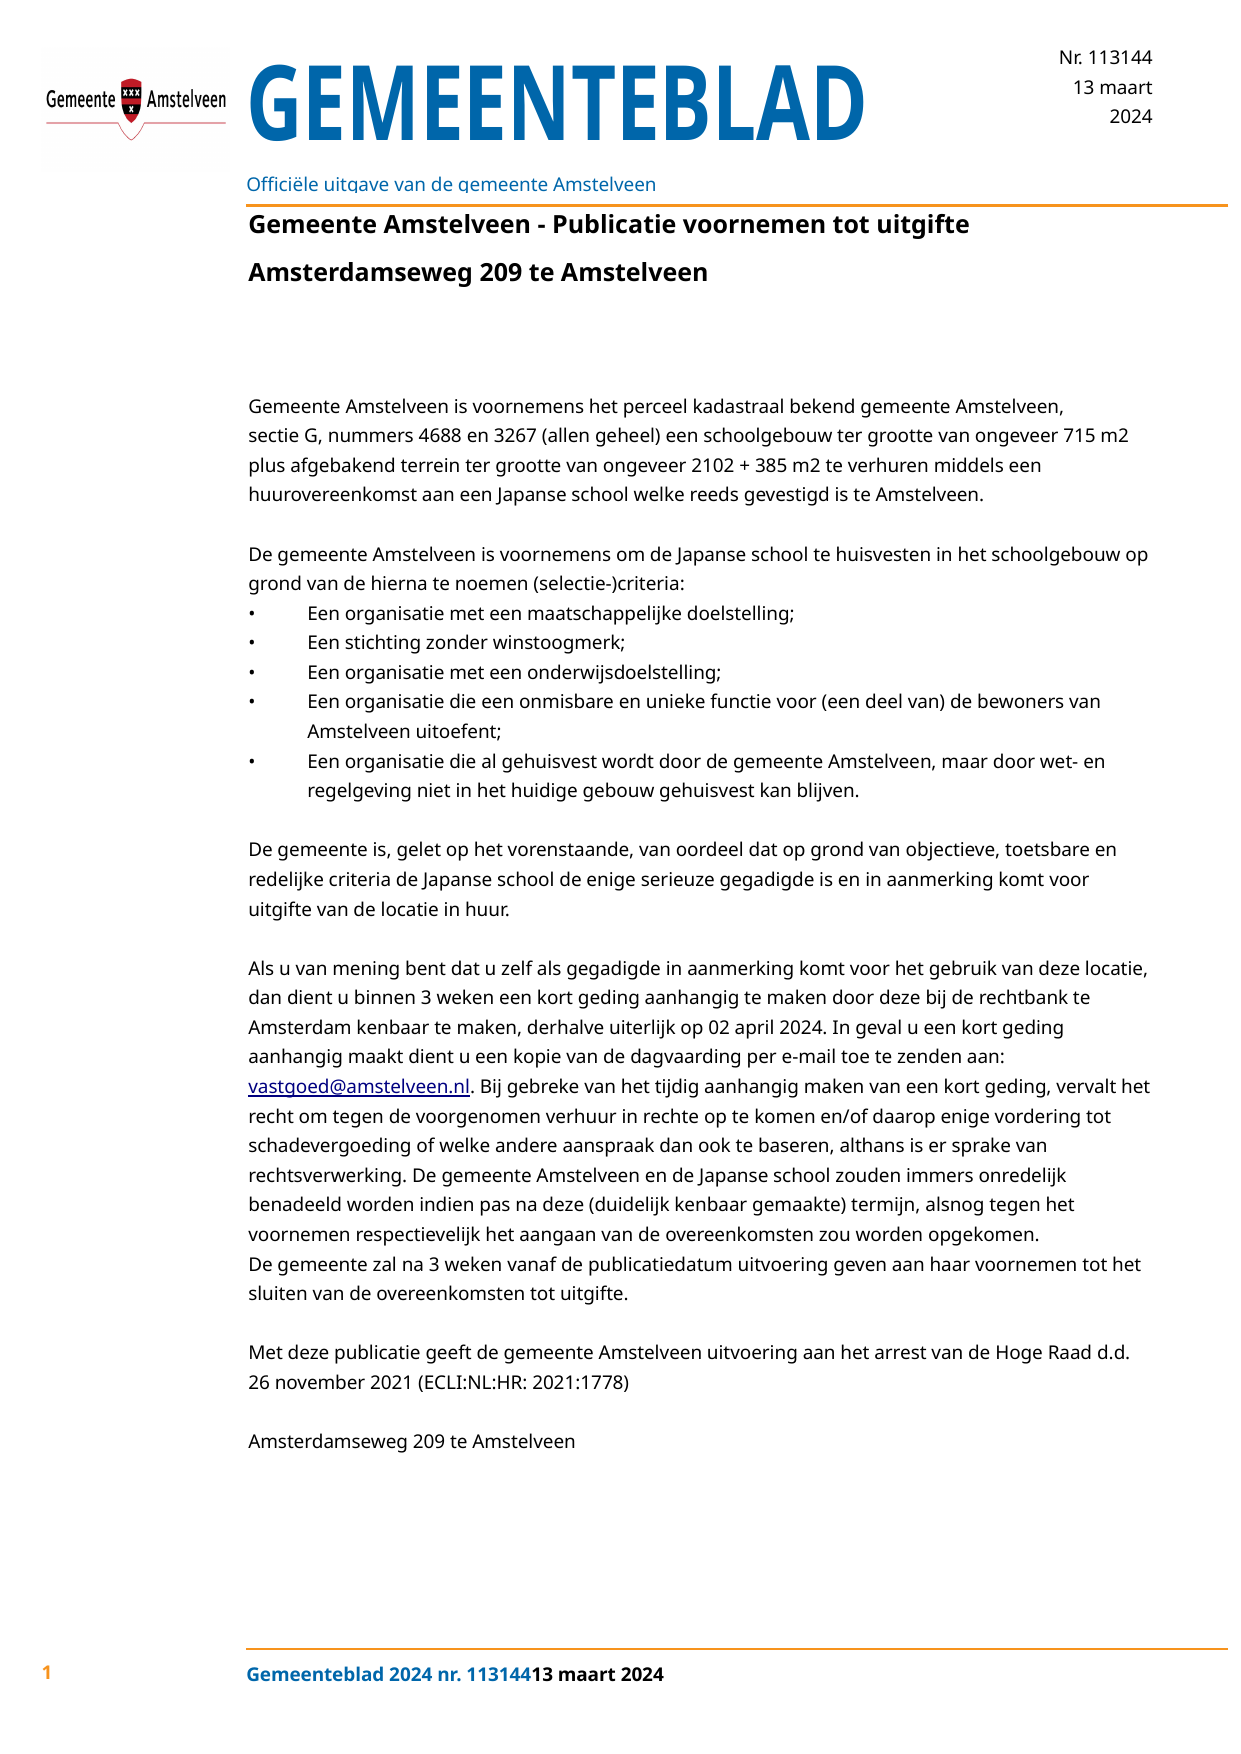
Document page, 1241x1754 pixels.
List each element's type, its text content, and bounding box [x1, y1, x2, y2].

list Een organisatie die al gehuisvest wordt door de gemeente Amstelveen, maar door wet- en regelgeving niet in het huidige gebouw gehuisvest kan blijven. [248, 748, 1152, 803]
list Een organisatie met een onderwijsdoelstelling; [248, 659, 1152, 685]
text Gemeente Amstelveen is voornemens het perceel kadastraal bekend gemeente Amstelveen, [248, 393, 1152, 419]
list Een organisatie die een onmisbare en unieke functie voor (een deel van) de bewoners van Amstelveen uitoefent; [248, 689, 1152, 744]
text De gemeente is, gelet op het vorenstaande, van oordeel dat op grond van objectieve, toetsbare en redelijke criteria de Japanse school de enige serieuze gegadigde is en in aanmerking komt voor uitgifte van de locatie in huur. [248, 837, 1152, 922]
text Als u van mening bent dat u zelf als gegadigde in aanmerking komt voor het gebruik van deze locatie, dan dient u binnen 3 weken een kort geding aanhangig te maken door deze bij de rechtbank te Amsterdam kenbaar te maken, derhalve uiterlijk op 02 april 2024. In geval u een kort geding aanhangig maakt dient u een kopie van de dagvaarding per e-mail toe te zenden aan: vastgoed@amstelveen.nl. Bij gebreke van het tijdig aanhangig maken van een kort geding, vervalt het recht om tegen de voorgenomen verhuur in rechte op te komen en/of daarop enige vordering tot schadevergoeding of welke andere aanspraak dan ook te baseren, althans is er sprake van rechtsverwerking. De gemeente Amstelveen en de Japanse school zouden immers onredelijk benadeeld worden indien pas na deze (duidelijk kenbaar gemaakte) termijn, alsnog tegen het voornemen respectievelijk het aangaan van de overeenkomsten zou worden opgekomen. [248, 955, 1152, 1247]
list Een organisatie met een maatschappelijke doelstelling; [248, 600, 1152, 626]
text Met deze publicatie geeft de gemeente Amstelveen uitvoering aan het arrest van de Hoge Raad d.d. 26 november 2021 (ECLI:NL:HR: 2021:1778) [248, 1339, 1152, 1395]
text sectie G, nummers 4688 en 3267 (allen geheel) een schoolgebouw ter grootte van ongeveer 715 m2 plus afgebakend terrein ter grootte van ongeveer 2102 + 385 m2 te verhuren middels een huurovereenkomst aan een Japanse school welke reeds gevestigd is te Amstelveen. [248, 422, 1152, 507]
text Amsterdamseweg 209 te Amstelveen [248, 1428, 1152, 1454]
text De gemeente Amstelveen is voornemens om de Japanse school te huisvesten in het schoolgebouw op grond van de hierna te noemen (selectie-)criteria: [248, 541, 1152, 596]
picture [41, 47, 231, 172]
text De gemeente zal na 3 weken vanaf de publicatiedatum uitvoering geven aan haar voornemen tot het sluiten van de overeenkomsten tot uitgifte. [248, 1251, 1152, 1306]
list Een stichting zonder winstoogmerk; [248, 629, 1152, 655]
text Gemeente Amstelveen - Publicatie voornemen tot uitgifte Amsterdamseweg 209 te Amstelveen [248, 207, 1152, 288]
